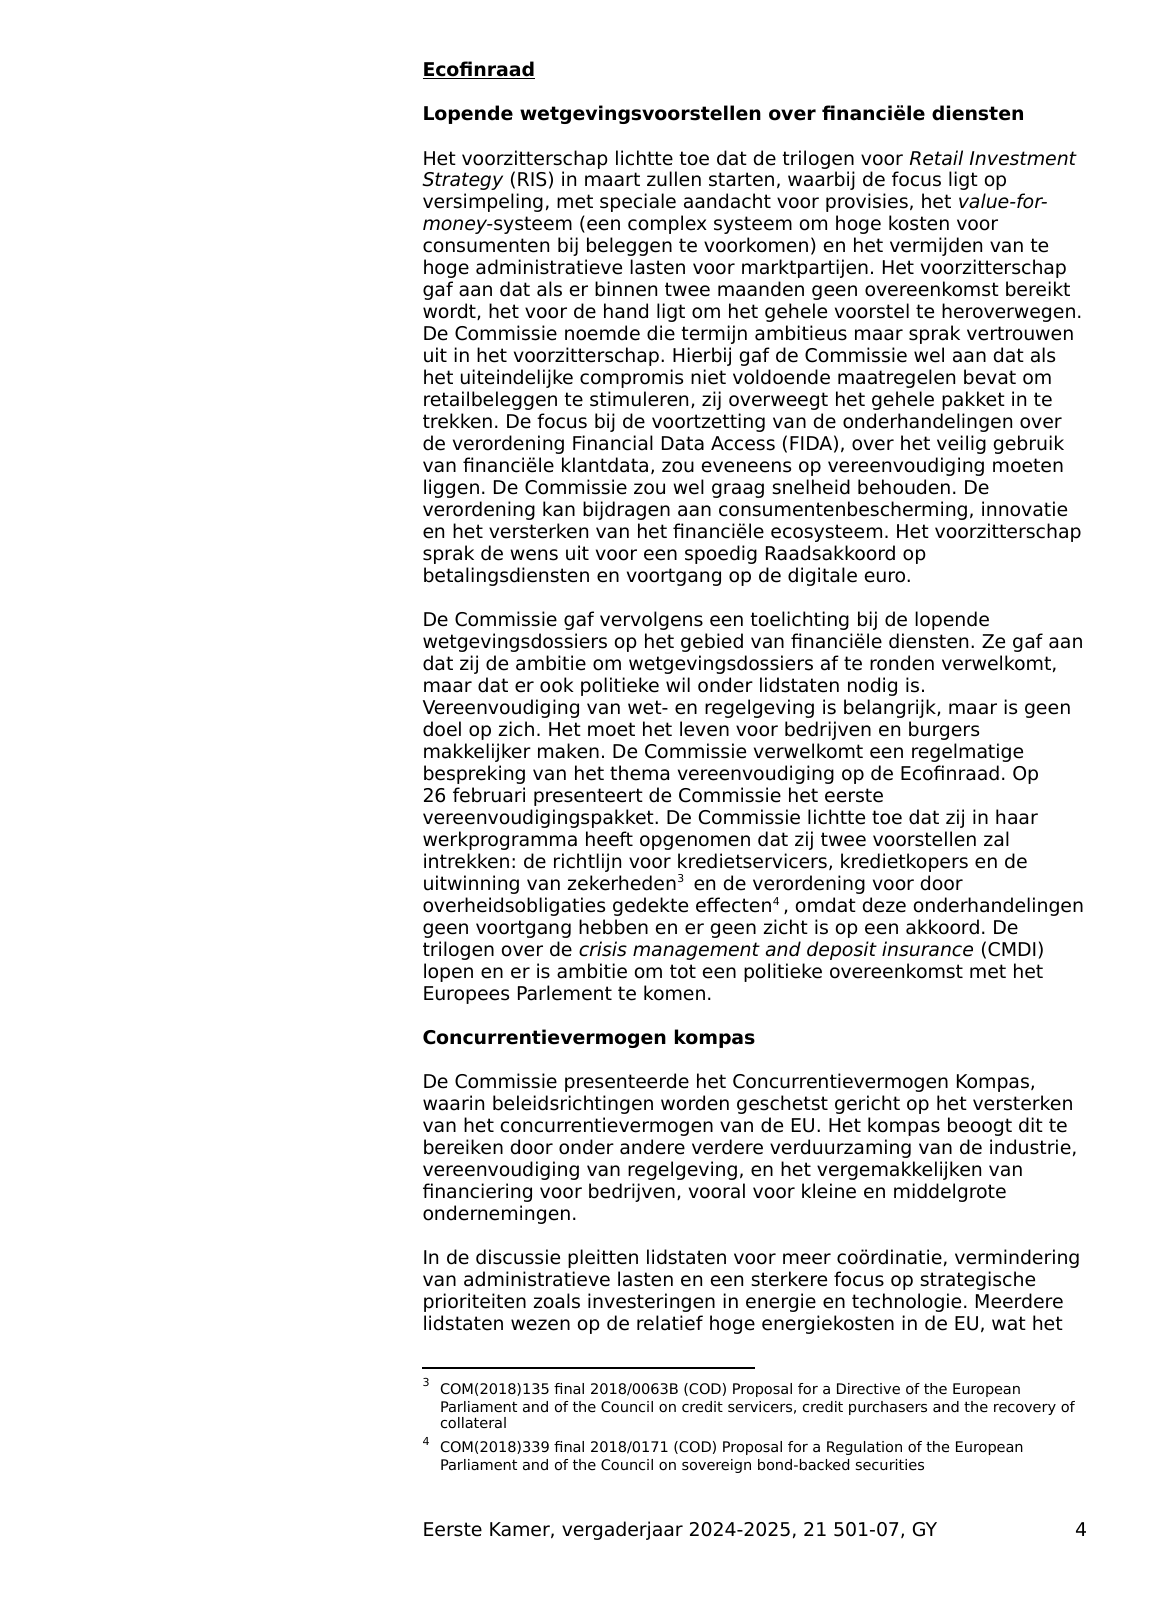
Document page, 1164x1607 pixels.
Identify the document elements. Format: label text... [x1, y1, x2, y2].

text COM(2018)135 final 2018/0063B (COD) Proposal for a Directive of the European Parliament and of the Council on credit servicers, credit purchasers and the recovery of collateral [422, 1377, 1087, 1432]
text COM(2018)339 final 2018/0171 (COD) Proposal for a Regulation of the European Parliament and of the Council on sovereign bond-backed securities [422, 1435, 1087, 1474]
text Het voorzitterschap lichtte toe dat de trilogen voor Retail Investment Strategy (RIS) in maart zullen starten, waarbij de focus ligt op versimpeling, met speciale aandacht voor provisies, het value-for-money-systeem (een complex systeem om hoge kosten voor consumenten bij beleggen te voorkomen) en het vermijden van te hoge administratieve lasten voor marktpartijen. Het voorzitterschap gaf aan dat als er binnen twee maanden geen overeenkomst bereikt wordt, het voor de hand ligt om het gehele voorstel te heroverwegen. De Commissie noemde die termijn ambitieus maar sprak vertrouwen uit in het voorzitterschap. Hierbij gaf de Commissie wel aan dat als het uiteindelijke compromis niet voldoende maatregelen bevat om retailbeleggen te stimuleren, zij overweegt het gehele pakket in te trekken. De focus bij de voortzetting van de onderhandelingen over de verordening Financial Data Access (FIDA), over het veilig gebruik van financiële klantdata, zou eveneens op vereenvoudiging moeten liggen. De Commissie zou wel graag snelheid behouden. De verordening kan bijdragen aan consumentenbescherming, innovatie en het versterken van het financiële ecosysteem. Het voorzitterschap sprak de wens uit voor een spoedig Raadsakkoord op betalingsdiensten en voortgang op de digitale euro. [422, 147, 1087, 587]
text In de discussie pleitten lidstaten voor meer coördinatie, vermindering van administratieve lasten en een sterkere focus op strategische prioriteiten zoals investeringen in energie en technologie. Meerdere lidstaten wezen op de relatief hoge energiekosten in de EU, wat het [422, 1247, 1087, 1335]
subtitle Concurrentievermogen kompas [422, 1027, 1087, 1049]
text De Commissie presenteerde het Concurrentievermogen Kompas, waarin beleidsrichtingen worden geschetst gericht op het versterken van het concurrentievermogen van de EU. Het kompas beoogt dit te bereiken door onder andere verdere verduurzaming van de industrie, vereenvoudiging van regelgeving, en het vergemakkelijken van financiering voor bedrijven, vooral voor kleine en middelgrote ondernemingen. [422, 1071, 1087, 1225]
subtitle Ecofinraad [422, 59, 1087, 81]
subtitle Lopende wetgevingsvoorstellen over financiële diensten [422, 103, 1087, 125]
text De Commissie gaf vervolgens een toelichting bij de lopende wetgevingsdossiers op het gebied van financiële diensten. Ze gaf aan dat zij de ambitie om wetgevingsdossiers af te ronden verwelkomt, maar dat er ook politieke wil onder lidstaten nodig is. Vereenvoudiging van wet- en regelgeving is belangrijk, maar is geen doel op zich. Het moet het leven voor bedrijven en burgers makkelijker maken. De Commissie verwelkomt een regelmatige bespreking van het thema vereenvoudiging op de Ecofinraad. Op 26 februari presenteert de Commissie het eerste vereenvoudigingspakket. De Commissie lichtte toe dat zij in haar werkprogramma heeft opgenomen dat zij twee voorstellen zal intrekken: de richtlijn voor kredietservicers, kredietkopers en de uitwinning van zekerheden en de verordening voor door overheidsobligaties gedekte effecten, omdat deze onderhandelingen geen voortgang hebben en er geen zicht is op een akkoord. De trilogen over de crisis management and deposit insurance (CMDI) lopen en er is ambitie om tot een politieke overeenkomst met het Europees Parlement te komen. [422, 609, 1087, 1005]
